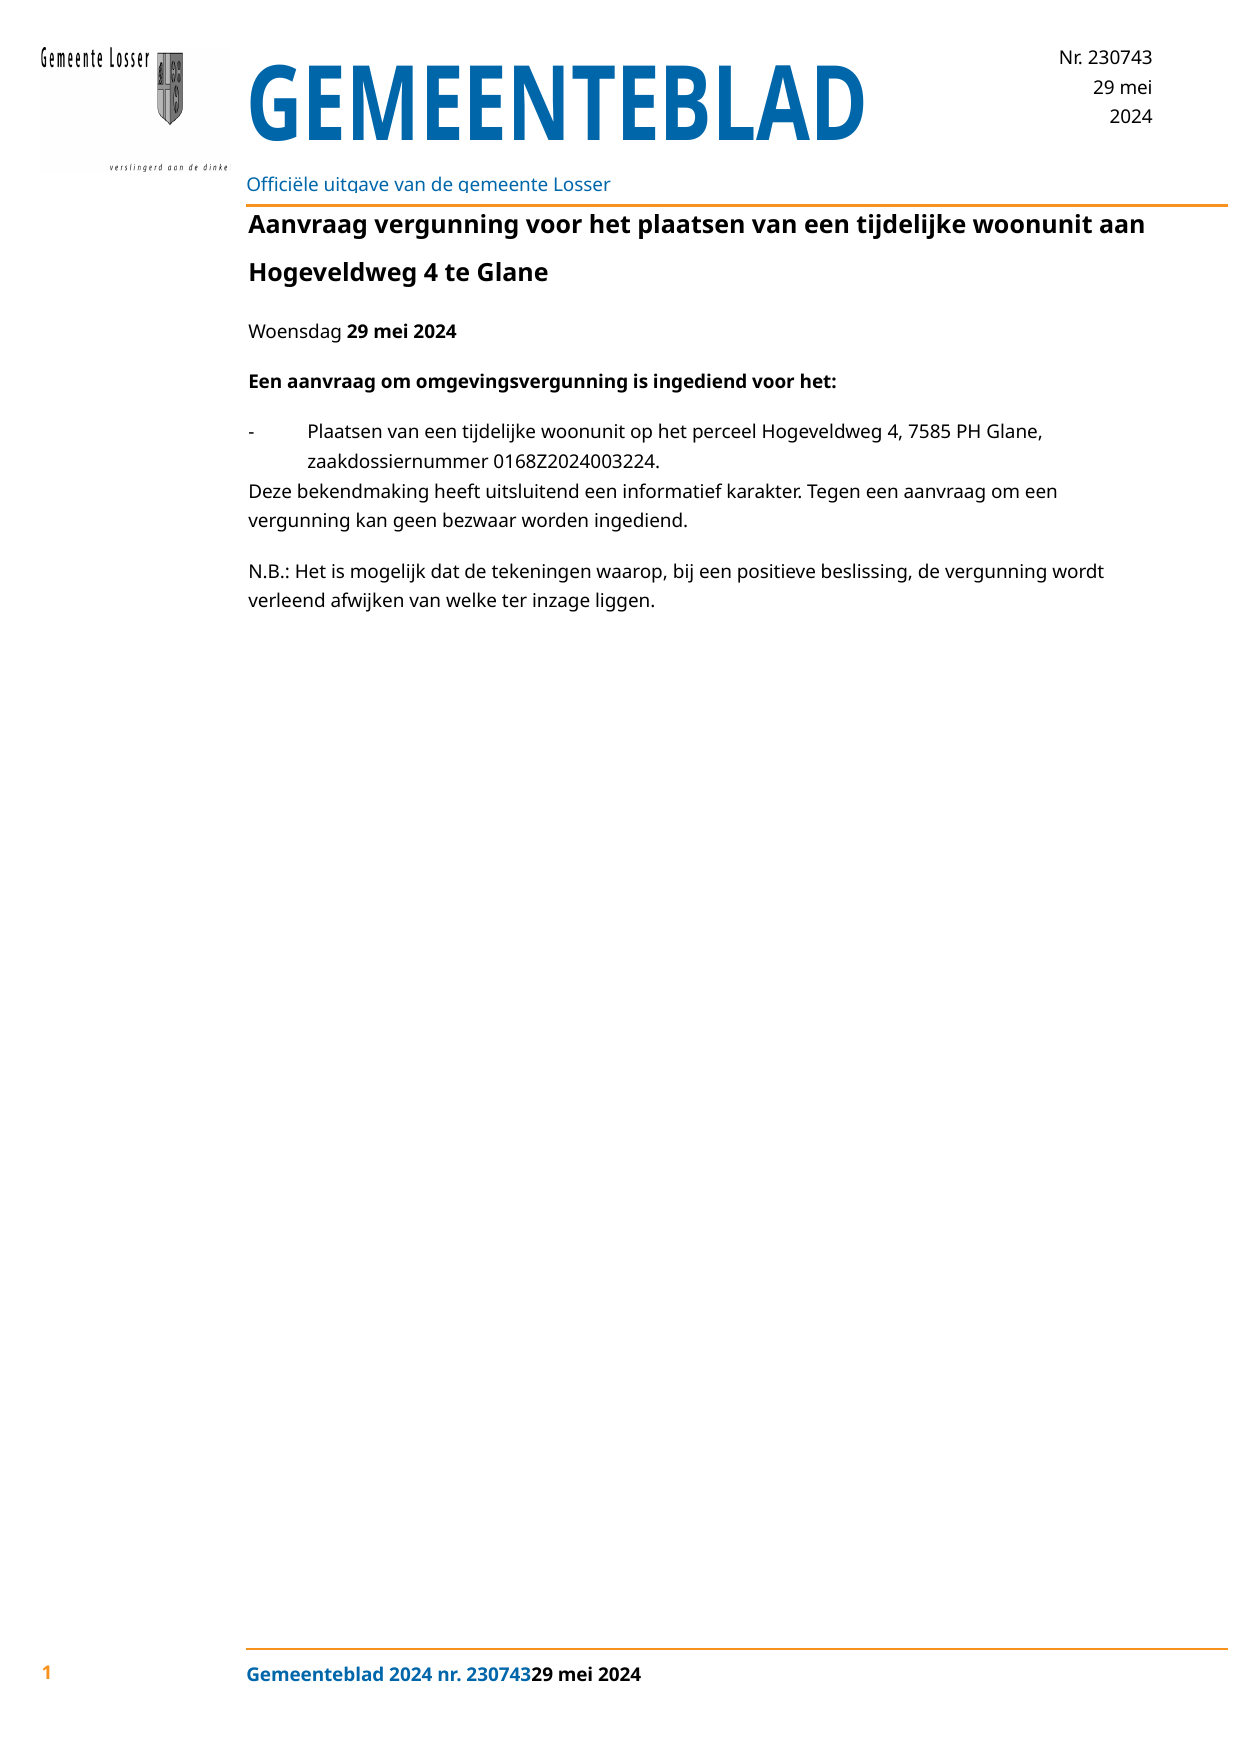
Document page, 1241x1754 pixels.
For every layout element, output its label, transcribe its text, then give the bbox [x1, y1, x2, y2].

picture [41, 47, 231, 172]
list Plaatsen van een tijdelijke woonunit op het perceel Hogeveldweg 4, 7585 PH Glane, zaakdossiernummer 0168Z2024003224. [248, 419, 1152, 474]
text Een aanvraag om omgevingsvergunning is ingediend voor het: [248, 368, 1152, 394]
text Aanvraag vergunning voor het plaatsen van een tijdelijke woonunit aan Hogeveldweg 4 te Glane [248, 207, 1152, 288]
text Deze bekendmaking heeft uitsluitend een informatief karakter. Tegen een aanvraag om een vergunning kan geen bezwaar worden ingediend. [248, 478, 1152, 533]
text Woensdag 29 mei 2024 [248, 318, 1152, 344]
text N.B.: Het is mogelijk dat de tekeningen waarop, bij een positieve beslissing, de vergunning wordt verleend afwijken van welke ter inzage liggen. [248, 558, 1152, 613]
